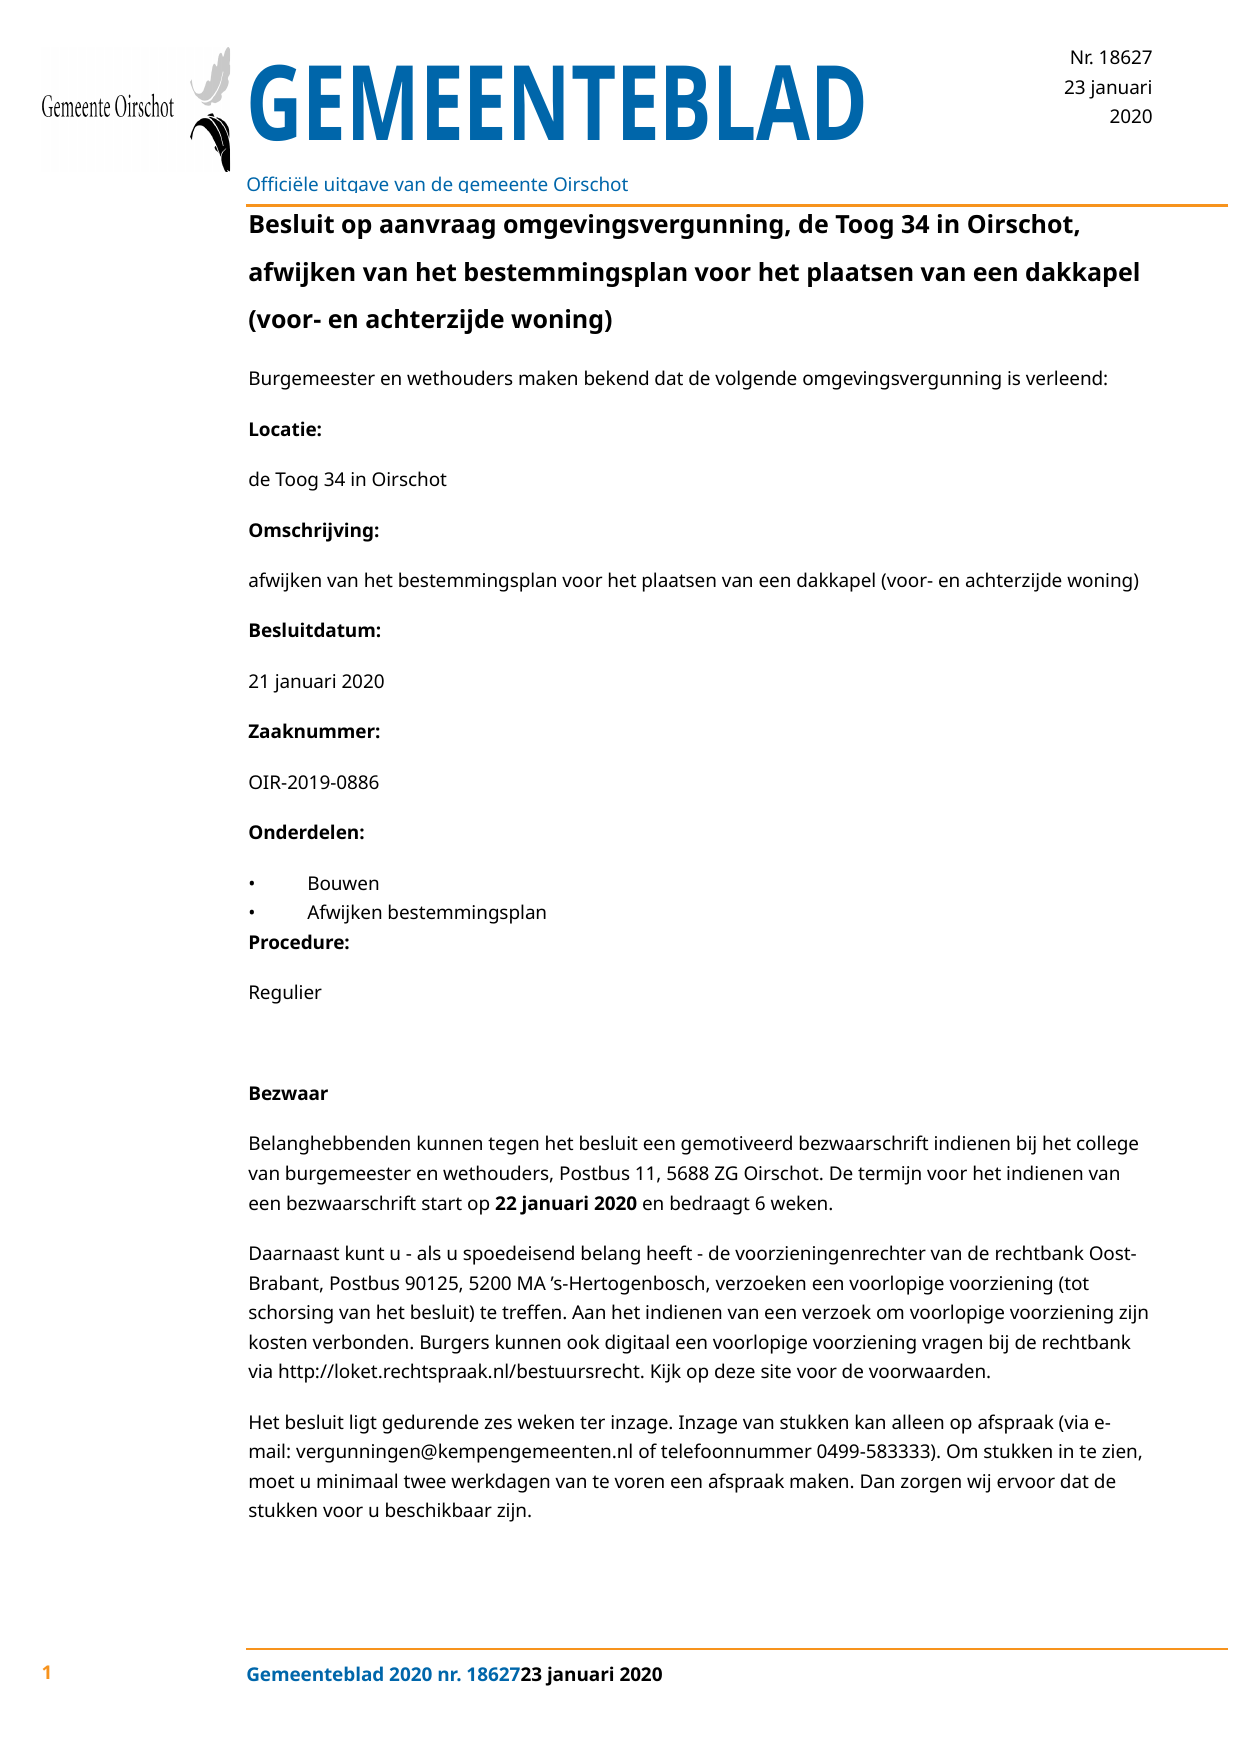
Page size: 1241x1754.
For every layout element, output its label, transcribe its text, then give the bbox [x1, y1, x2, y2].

text Besluit op aanvraag omgevingsvergunning, de Toog 34 in Oirschot, afwijken van het bestemmingsplan voor het plaatsen van een dakkapel (voor- en achterzijde woning) [248, 207, 1152, 336]
text Procedure: [248, 929, 1152, 954]
picture [41, 47, 231, 172]
text Besluitdatum: [248, 618, 1152, 643]
list Afwijken bestemmingsplan [248, 899, 1152, 925]
text Omschrijving: [248, 517, 1152, 542]
text Bezwaar [248, 1080, 1152, 1106]
text Daarnaast kunt u - als u spoedeisend belang heeft - de voorzieningenrechter van de rechtbank Oost-Brabant, Postbus 90125, 5200 MA ’s-Hertogenbosch, verzoeken een voorlopige voorziening (tot schorsing van het besluit) te treffen. Aan het indienen van een verzoek om voorlopige voorziening zijn kosten verbonden. Burgers kunnen ook digitaal een voorlopige voorziening vragen bij de rechtbank via http://loket.rechtspraak.nl/bestuursrecht. Kijk op deze site voor de voorwaarden. [248, 1240, 1152, 1384]
text Burgemeester en wethouders maken bekend dat de volgende omgevingsvergunning is verleend: [248, 366, 1152, 391]
text afwijken van het bestemmingsplan voor het plaatsen van een dakkapel (voor- en achterzijde woning) [248, 567, 1152, 593]
text OIR-2019-0886 [248, 769, 1152, 794]
text 21 januari 2020 [248, 668, 1152, 694]
text Zaaknummer: [248, 718, 1152, 744]
text Onderdelen: [248, 819, 1152, 845]
text de Toog 34 in Oirschot [248, 466, 1152, 492]
text Regulier [248, 979, 1152, 1005]
text Belanghebbenden kunnen tegen het besluit een gemotiveerd bezwaarschrift indienen bij het college van burgemeester en wethouders, Postbus 11, 5688 ZG Oirschot. De termijn voor het indienen van een bezwaarschrift start op 22 januari 2020 en bedraagt 6 weken. [248, 1131, 1152, 1215]
text Locatie: [248, 416, 1152, 442]
text Het besluit ligt gedurende zes weken ter inzage. Inzage van stukken kan alleen op afspraak (via e-mail: vergunningen@kempengemeenten.nl of telefoonnummer 0499-583333). Om stukken in te zien, moet u minimaal twee werkdagen van te voren een afspraak maken. Dan zorgen wij ervoor dat de stukken voor u beschikbaar zijn. [248, 1409, 1152, 1523]
list Bouwen [248, 870, 1152, 895]
